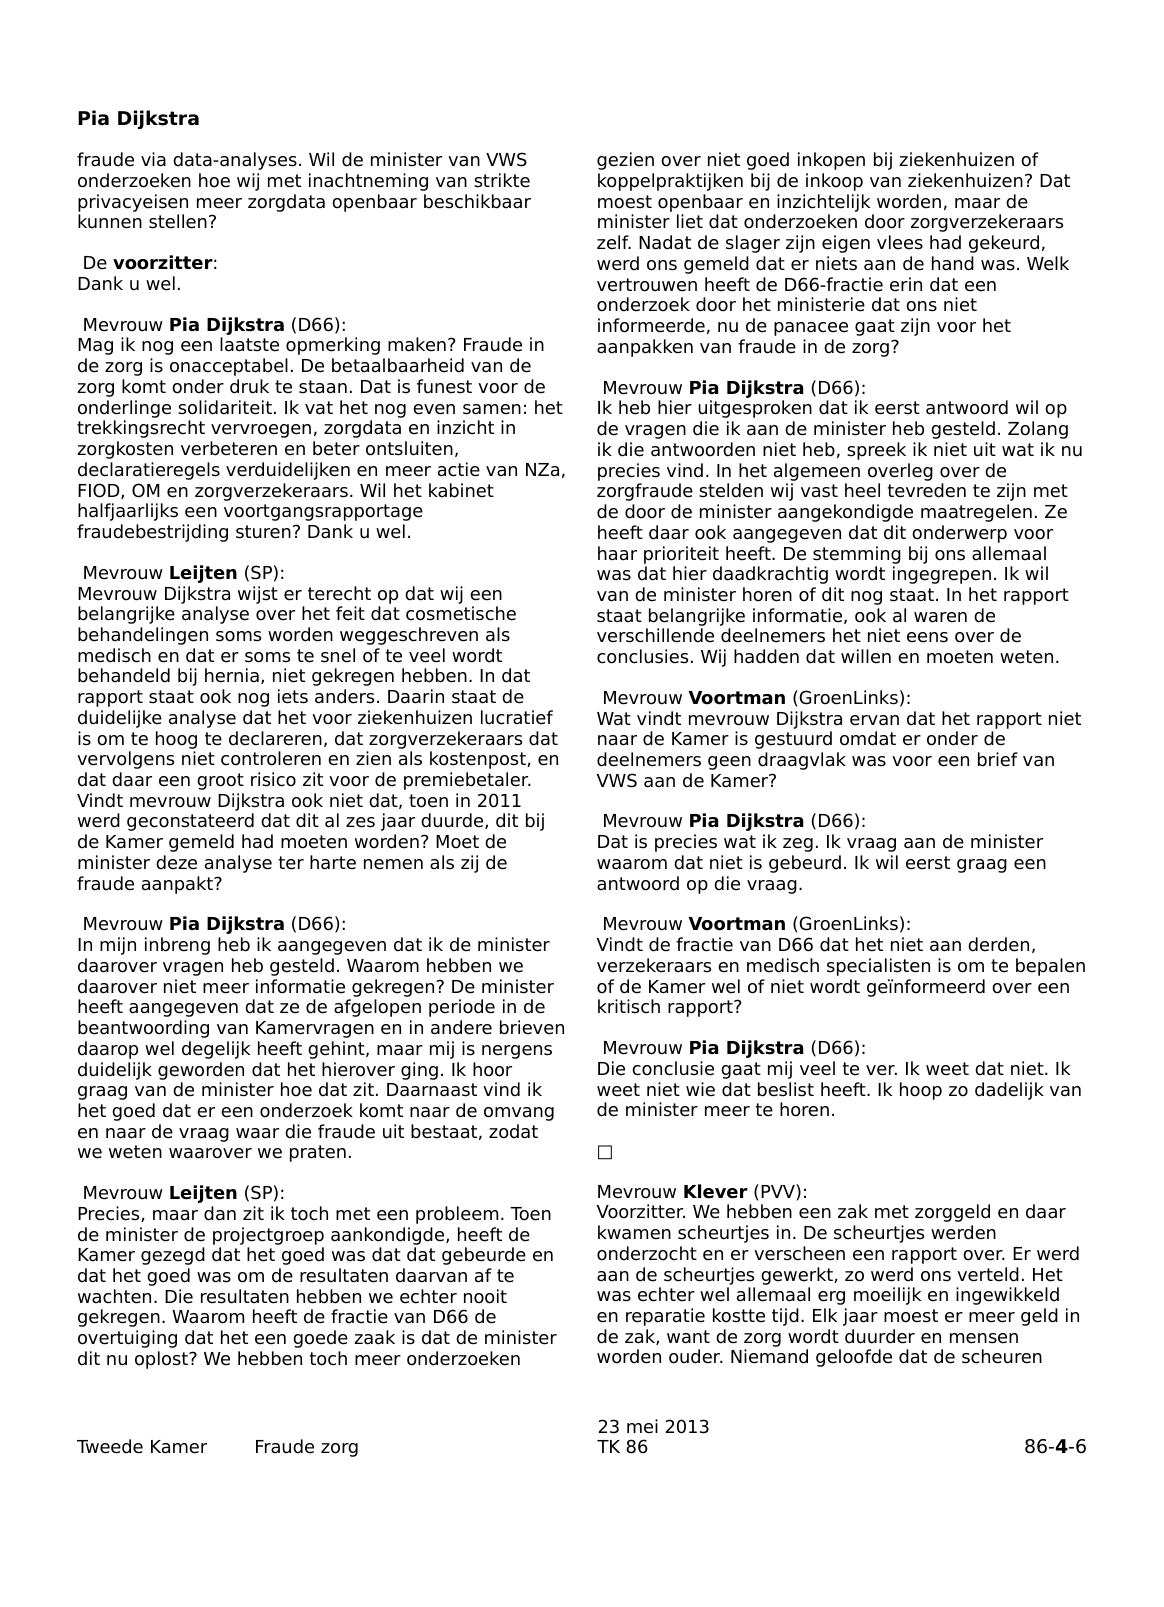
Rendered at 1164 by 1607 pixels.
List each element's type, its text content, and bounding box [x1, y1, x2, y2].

text Ik heb hier uitgesproken dat ik eerst antwoord wil op de vragen die ik aan de minister heb gesteld. Zolang ik die antwoorden niet heb, spreek ik niet uit wat ik nu precies vind. In het algemeen overleg over de zorgfraude stelden wij vast heel tevreden te zijn met de door de minister aangekondigde maatregelen. Ze heeft daar ook aangegeven dat dit onderwerp voor haar prioriteit heeft. De stemming bij ons allemaal was dat hier daadkrachtig wordt ingegrepen. Ik wil van de minister horen of dit nog staat. In het rapport staat belangrijke informatie, ook al waren de verschillende deelnemers het niet eens over de conclusies. Wij hadden dat willen en moeten weten. [596, 398, 1087, 668]
text In mijn inbreng heb ik aangegeven dat ik de minister daarover vragen heb gesteld. Waarom hebben we daarover niet meer informatie gekregen? De minister heeft aangegeven dat ze de afgelopen periode in de beantwoording van Kamervragen en in andere brieven daarop wel degelijk heeft gehint, maar mij is nergens duidelijk geworden dat het hierover ging. Ik hoor graag van de minister hoe dat zit. Daarnaast vind ik het goed dat er een onderzoek komt naar de omvang en naar de vraag waar die fraude uit bestaat, zodat we weten waarover we praten. [77, 935, 567, 1163]
text Mevrouw Pia Dijkstra (D66): [77, 314, 567, 335]
text Die conclusie gaat mij veel te ver. Ik weet dat niet. Ik weet niet wie dat beslist heeft. Ik hoop zo dadelijk van de minister meer te horen. [596, 1059, 1087, 1121]
text gezien over niet goed inkopen bij ziekenhuizen of koppelpraktijken bij de inkoop van ziekenhuizen? Dat moest openbaar en inzichtelijk worden, maar de minister liet dat onderzoeken door zorgverzekeraars zelf. Nadat de slager zijn eigen vlees had gekeurd, werd ons gemeld dat er niets aan de hand was. Welk vertrouwen heeft de D66-fractie erin dat een onderzoek door het ministerie dat ons niet informeerde, nu de panacee gaat zijn voor het aanpakken van fraude in de zorg? [596, 150, 1087, 357]
text □ [596, 1141, 1087, 1162]
text fraude via data-analyses. Wil de minister van VWS onderzoeken hoe wij met inachtneming van strikte privacyeisen meer zorgdata openbaar beschikbaar kunnen stellen? [77, 150, 567, 233]
text Mevrouw Dijkstra wijst er terecht op dat wij een belangrijke analyse over het feit dat cosmetische behandelingen soms worden weggeschreven als medisch en dat er soms te snel of te veel wordt behandeld bij hernia, niet gekregen hebben. In dat rapport staat ook nog iets anders. Daarin staat de duidelijke analyse dat het voor ziekenhuizen lucratief is om te hoog te declareren, dat zorgverzekeraars dat vervolgens niet controleren en zien als kostenpost, en dat daar een groot risico zit voor de premiebetaler. Vindt mevrouw Dijkstra ook niet dat, toen in 2011 werd geconstateerd dat dit al zes jaar duurde, dit bij de Kamer gemeld had moeten worden? Moet de minister deze analyse ter harte nemen als zij de fraude aanpakt? [77, 583, 567, 894]
text Mevrouw Voortman (GroenLinks): [596, 914, 1087, 935]
text Mevrouw Pia Dijkstra (D66): [596, 811, 1087, 832]
text Mevrouw Pia Dijkstra (D66): [596, 1038, 1087, 1059]
text Dat is precies wat ik zeg. Ik vraag aan de minister waarom dat niet is gebeurd. Ik wil eerst graag een antwoord op die vraag. [596, 832, 1087, 894]
text Vindt de fractie van D66 dat het niet aan derden, verzekeraars en medisch specialisten is om te bepalen of de Kamer wel of niet wordt geïnformeerd over een kritisch rapport? [596, 935, 1087, 1018]
text Mevrouw Pia Dijkstra (D66): [596, 377, 1087, 398]
text Mevrouw Leijten (SP): [77, 563, 567, 583]
text De voorzitter: [77, 253, 567, 274]
text Mag ik nog een laatste opmerking maken? Fraude in de zorg is onacceptabel. De betaalbaarheid van de zorg komt onder druk te staan. Dat is funest voor de onderlinge solidariteit. Ik vat het nog even samen: het trekkingsrecht vervroegen, zorgdata en inzicht in zorgkosten verbeteren en beter ontsluiten, declaratieregels verduidelijken en meer actie van NZa, FIOD, OM en zorgverzekeraars. Wil het kabinet halfjaarlijks een voortgangsrapportage fraudebestrijding sturen? Dank u wel. [77, 335, 567, 543]
text Precies, maar dan zit ik toch met een probleem. Toen de minister de projectgroep aankondigde, heeft de Kamer gezegd dat het goed was dat dat gebeurde en dat het goed was om de resultaten daarvan af te wachten. Die resultaten hebben we echter nooit gekregen. Waarom heeft de fractie van D66 de overtuiging dat het een goede zaak is dat de minister dit nu oplost? We hebben toch meer onderzoeken [77, 1204, 567, 1369]
text Mevrouw Voortman (GroenLinks): [596, 688, 1087, 708]
text Dank u wel. [77, 274, 567, 294]
text Voorzitter. We hebben een zak met zorggeld en daar kwamen scheurtjes in. De scheurtjes werden onderzocht en er verscheen een rapport over. Er werd aan de scheurtjes gewerkt, zo werd ons verteld. Het was echter wel allemaal erg moeilijk en ingewikkeld en reparatie kostte tijd. Elk jaar moest er meer geld in de zak, want de zorg wordt duurder en mensen worden ouder. Niemand geloofde dat de scheuren [596, 1202, 1087, 1368]
text Mevrouw Klever (PVV): [596, 1182, 1087, 1202]
text Wat vindt mevrouw Dijkstra ervan dat het rapport niet naar de Kamer is gestuurd omdat er onder de deelnemers geen draagvlak was voor een brief van VWS aan de Kamer? [596, 708, 1087, 791]
text Mevrouw Leijten (SP): [77, 1183, 567, 1204]
text Mevrouw Pia Dijkstra (D66): [77, 914, 567, 935]
